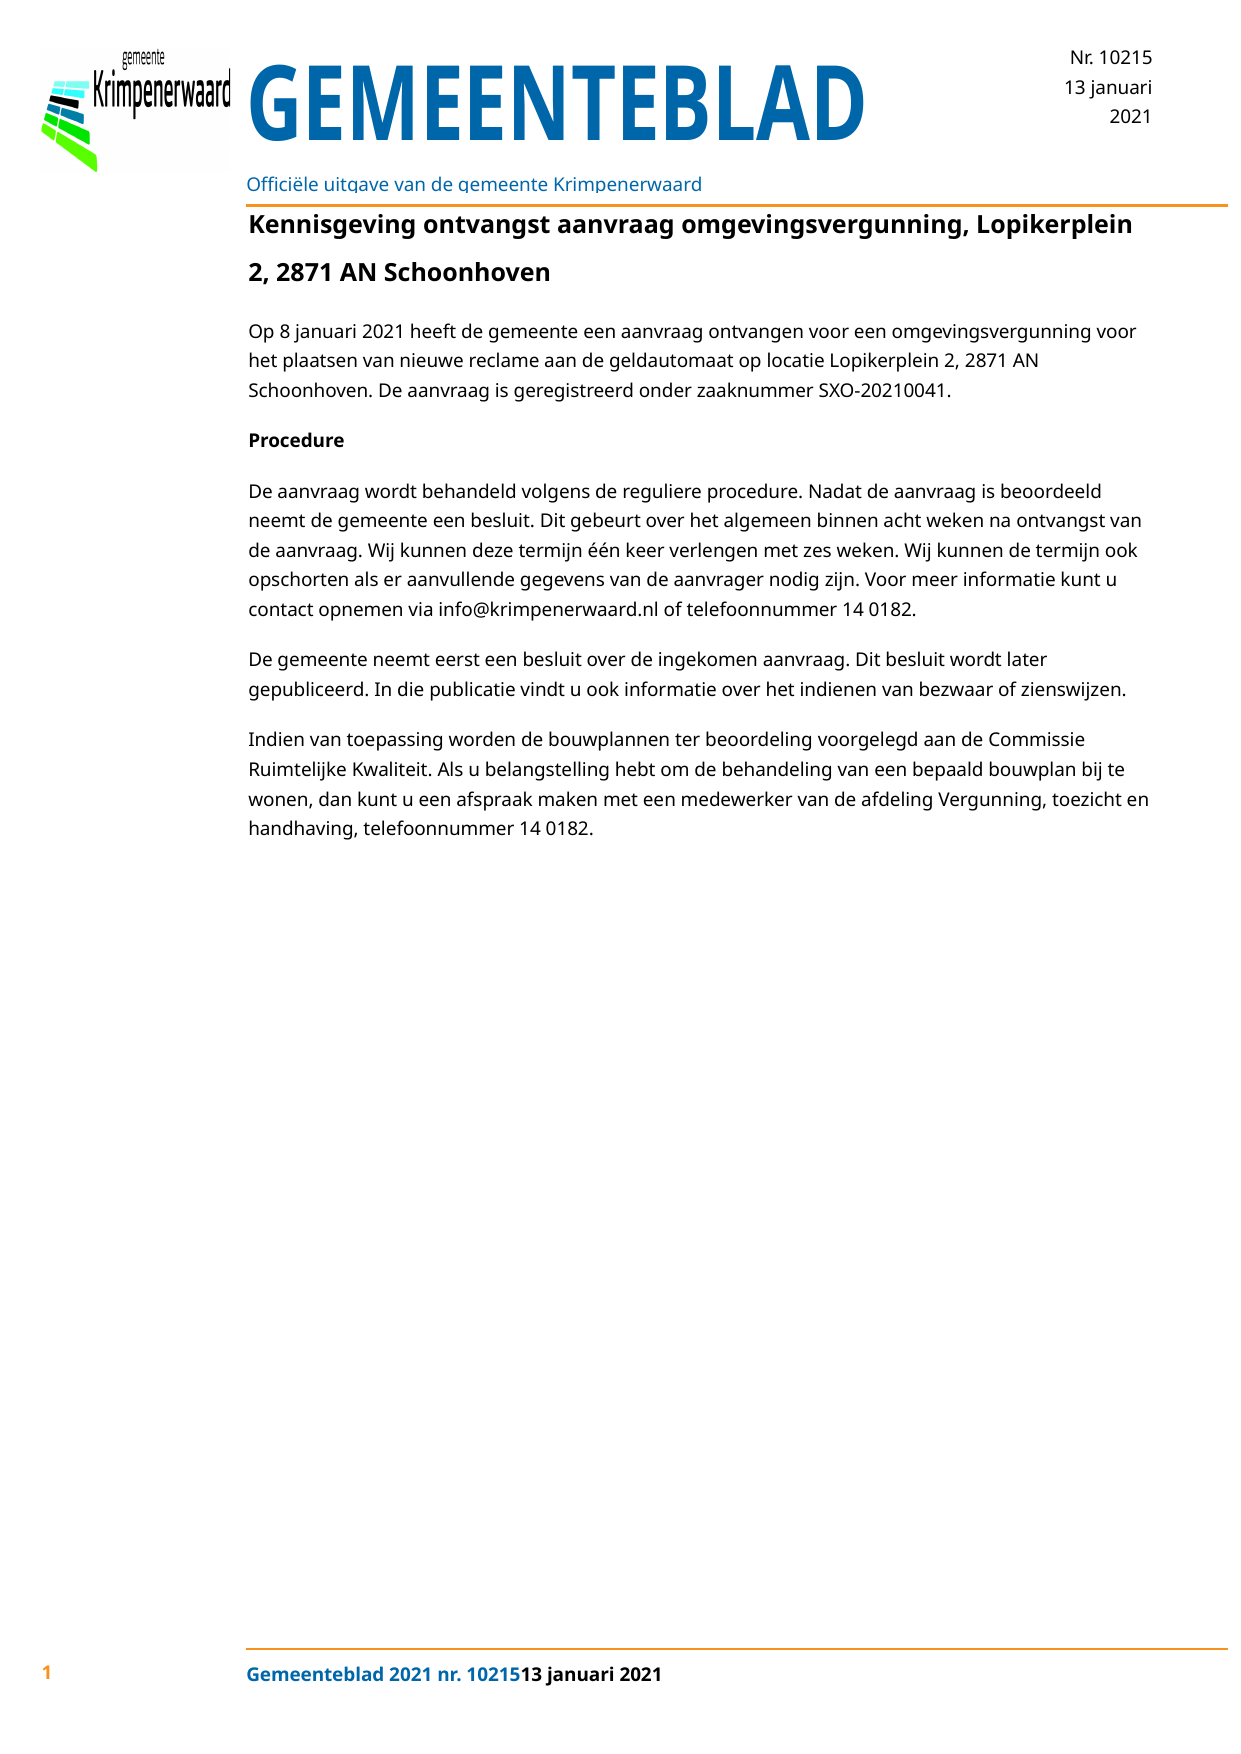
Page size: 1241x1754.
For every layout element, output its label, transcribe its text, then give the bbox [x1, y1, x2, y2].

text Op 8 januari 2021 heeft de gemeente een aanvraag ontvangen voor een omgevingsvergunning voor het plaatsen van nieuwe reclame aan de geldautomaat op locatie Lopikerplein 2, 2871 AN Schoonhoven. De aanvraag is geregistreerd onder zaaknummer SXO-20210041. [248, 318, 1152, 403]
picture [41, 47, 231, 172]
text Indien van toepassing worden de bouwplannen ter beoordeling voorgelegd aan de Commissie Ruimtelijke Kwaliteit. Als u belangstelling hebt om de behandeling van een bepaald bouwplan bij te wonen, dan kunt u een afspraak maken met een medewerker van de afdeling Vergunning, toezicht en handhaving, telefoonnummer 14 0182. [248, 727, 1152, 841]
text Procedure [248, 427, 1152, 453]
text Kennisgeving ontvangst aanvraag omgevingsvergunning, Lopikerplein 2, 2871 AN Schoonhoven [248, 207, 1152, 288]
text De gemeente neemt eerst een besluit over de ingekomen aanvraag. Dit besluit wordt later gepubliceerd. In die publicatie vindt u ook informatie over het indienen van bezwaar of zienswijzen. [248, 647, 1152, 702]
text De aanvraag wordt behandeld volgens de reguliere procedure. Nadat de aanvraag is beoordeeld neemt de gemeente een besluit. Dit gebeurt over het algemeen binnen acht weken na ontvangst van de aanvraag. Wij kunnen deze termijn één keer verlengen met zes weken. Wij kunnen de termijn ook opschorten als er aanvullende gegevens van de aanvrager nodig zijn. Voor meer informatie kunt u contact opnemen via info@krimpenerwaard.nl of telefoonnummer 14 0182. [248, 478, 1152, 622]
